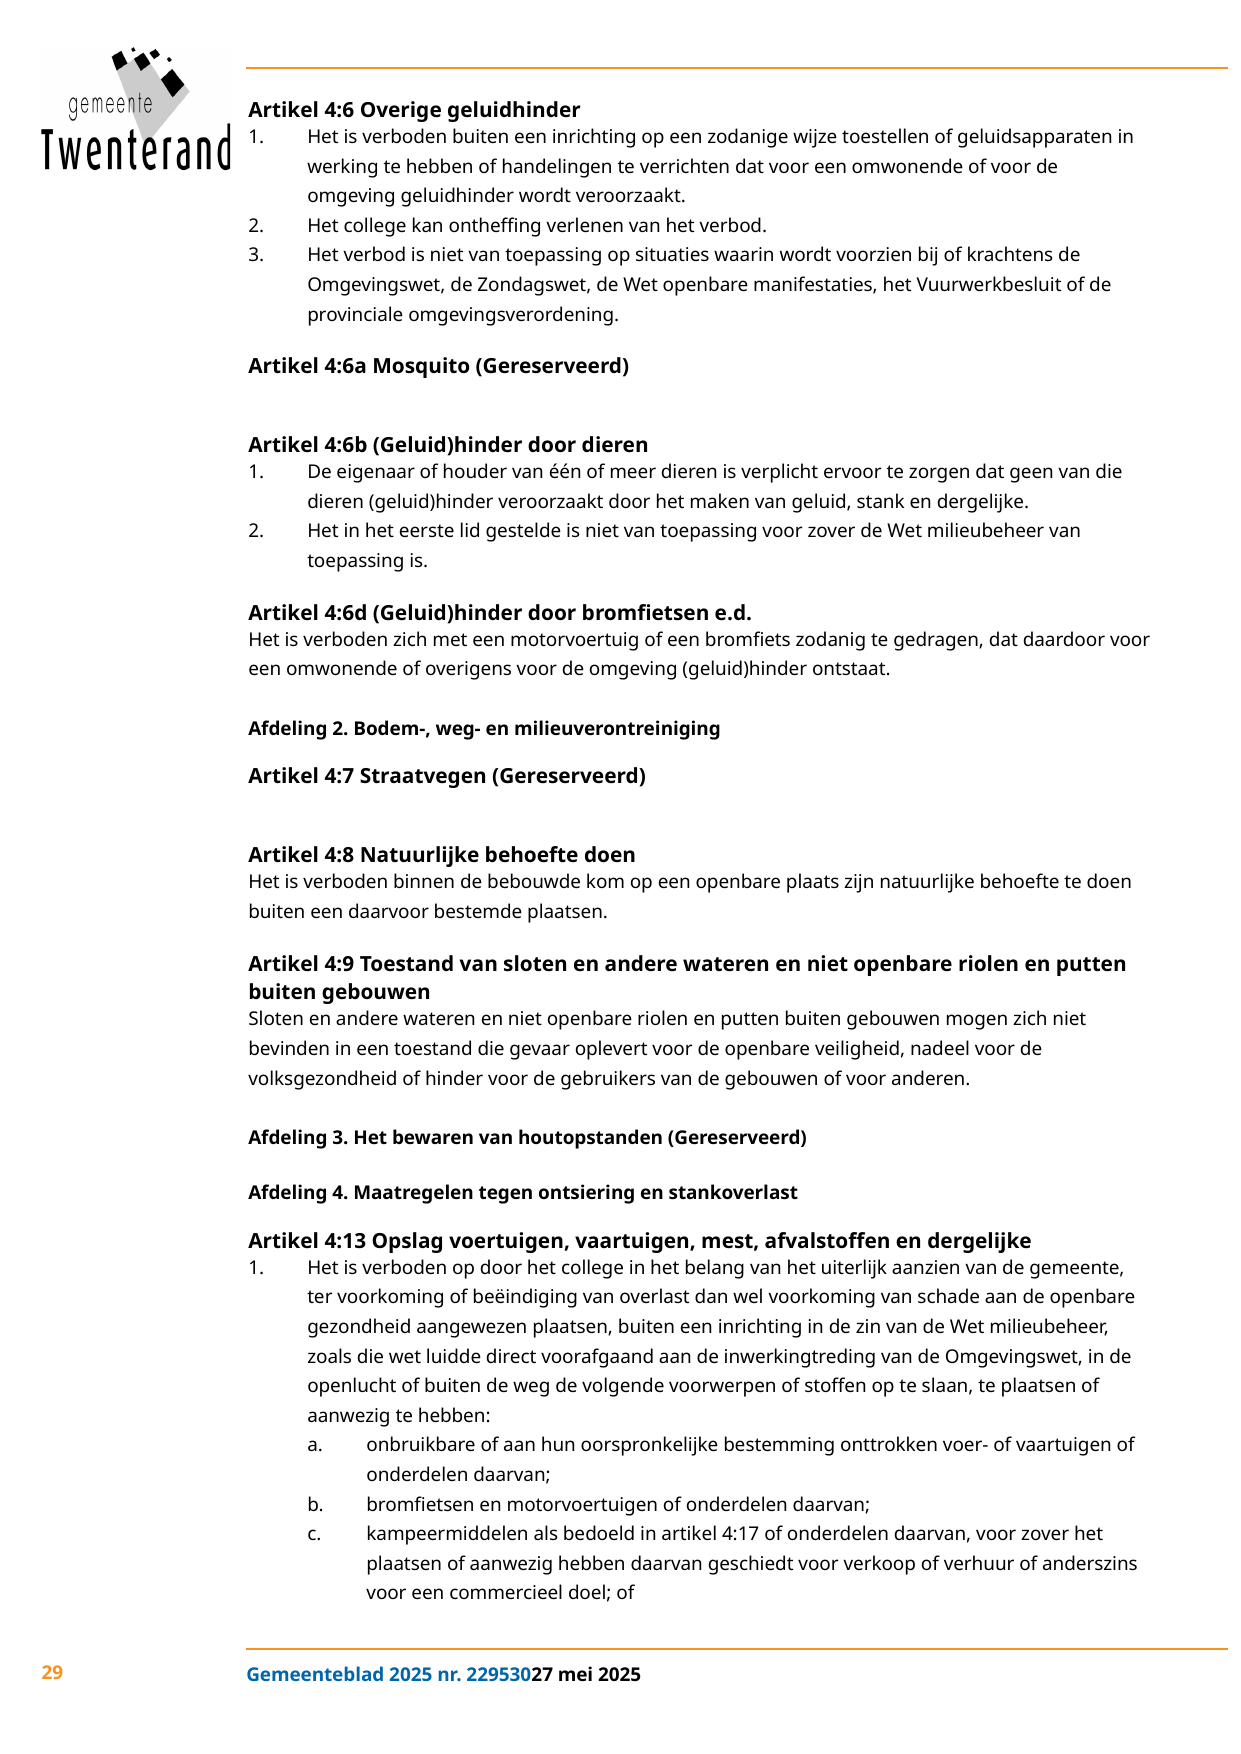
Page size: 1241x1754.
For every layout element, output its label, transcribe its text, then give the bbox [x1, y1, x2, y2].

text Sloten en andere wateren en niet openbare riolen en putten buiten gebouwen mogen zich niet bevinden in een toestand die gevaar oplevert voor de openbare veiligheid, nadeel voor de volksgezondheid of hinder voor de gebruikers van de gebouwen of voor anderen. [248, 1006, 1152, 1090]
text Het is verboden binnen de bebouwde kom op een openbare plaats zijn natuurlijke behoefte te doen buiten een daarvoor bestemde plaatsen. [248, 869, 1152, 924]
list De eigenaar of houder van één of meer dieren is verplicht ervoor te zorgen dat geen van die dieren (geluid)hinder veroorzaakt door het maken van geluid, stank en dergelijke. [248, 458, 1152, 514]
list Het verbod is niet van toepassing op situaties waarin wordt voorzien bij of krachtens de Omgevingswet, de Zondagswet, de Wet openbare manifestaties, het Vuurwerkbesluit of de provinciale omgevingsverordening. [248, 242, 1152, 326]
text Het is verboden zich met een motorvoertuig of een bromfiets zodanig te gedragen, dat daardoor voor een omwonende of overigens voor de omgeving (geluid)hinder ontstaat. [248, 626, 1152, 681]
text Afdeling 3. Het bewaren van houtopstanden (Gereserveerd) [248, 1124, 1152, 1149]
text Artikel 4:6 Overige geluidhinder [248, 95, 1152, 123]
text Afdeling 2. Bodem-, weg- en milieuverontreiniging [248, 715, 1152, 741]
text Artikel 4:9 Toestand van sloten en andere wateren en niet openbare riolen en putten buiten gebouwen [248, 949, 1152, 1006]
list kampeermiddelen als bedoeld in artikel 4:17 of onderdelen daarvan, voor zover het plaatsen of aanwezig hebben daarvan geschiedt voor verkoop of verhuur of anderszins voor een commercieel doel; of [307, 1520, 1152, 1605]
text Artikel 4:13 Opslag voertuigen, vaartuigen, mest, afvalstoffen en dergelijke [248, 1226, 1152, 1254]
picture [41, 47, 231, 172]
text Artikel 4:7 Straatvegen (Gereserveerd) [248, 761, 1152, 790]
text Artikel 4:6a Mosquito (Gereserveerd) [248, 351, 1152, 379]
list Het is verboden buiten een inrichting op een zodanige wijze toestellen of geluidsapparaten in werking te hebben of handelingen te verrichten dat voor een omwonende of voor de omgeving geluidhinder wordt veroorzaakt. [248, 123, 1152, 208]
list onbruikbare of aan hun oorspronkelijke bestemming onttrokken voer- of vaartuigen of onderdelen daarvan; [307, 1432, 1152, 1487]
list Het college kan ontheffing verlenen van het verbod. [248, 212, 1152, 238]
list bromfietsen en motorvoertuigen of onderdelen daarvan; [307, 1491, 1152, 1517]
list Het is verboden op door het college in het belang van het uiterlijk aanzien van de gemeente, ter voorkoming of beëindiging van overlast dan wel voorkoming van schade aan de openbare gezondheid aangewezen plaatsen, buiten een inrichting in de zin van de Wet milieubeheer, zoals die wet luidde direct voorafgaand aan de inwerkingtreding van de Omgevingswet, in de openlucht of buiten de weg de volgende voorwerpen of stoffen op te slaan, te plaatsen of aanwezig te hebben: [248, 1254, 1152, 1428]
text Afdeling 4. Maatregelen tegen ontsiering en stankoverlast [248, 1179, 1152, 1205]
text Artikel 4:8 Natuurlijke behoefte doen [248, 840, 1152, 869]
text Artikel 4:6d (Geluid)hinder door bromfietsen e.d. [248, 598, 1152, 626]
text Artikel 4:6b (Geluid)hinder door dieren [248, 430, 1152, 458]
list Het in het eerste lid gestelde is niet van toepassing voor zover de Wet milieubeheer van toepassing is. [248, 518, 1152, 573]
